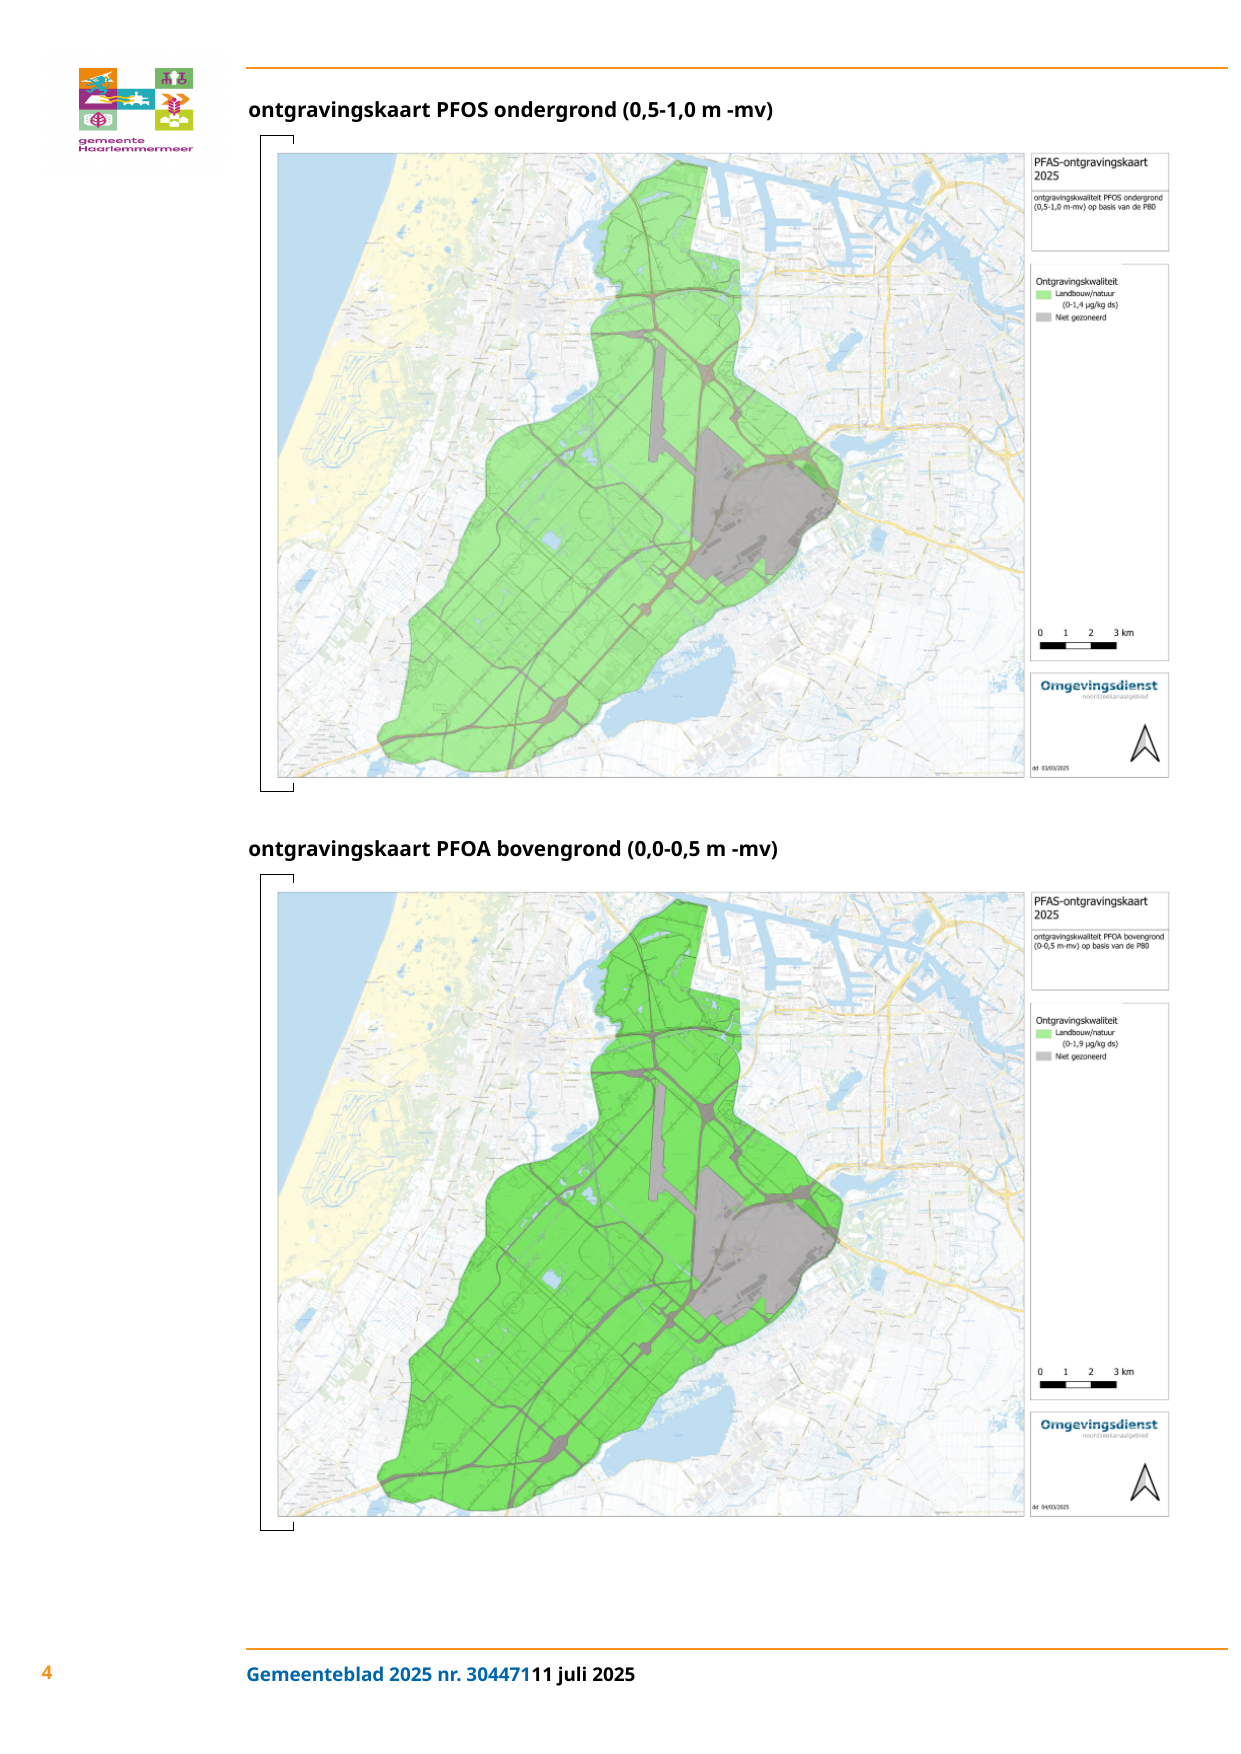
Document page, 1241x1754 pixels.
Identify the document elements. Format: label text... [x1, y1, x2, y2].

picture [268, 144, 1173, 783]
picture [268, 883, 1173, 1522]
picture [41, 47, 231, 172]
text ontgravingskaart PFOA bovengrond (0,0-0,5 m -mv) [248, 834, 1152, 862]
text ontgravingskaart PFOS ondergrond (0,5-1,0 m -mv) [248, 95, 1152, 123]
